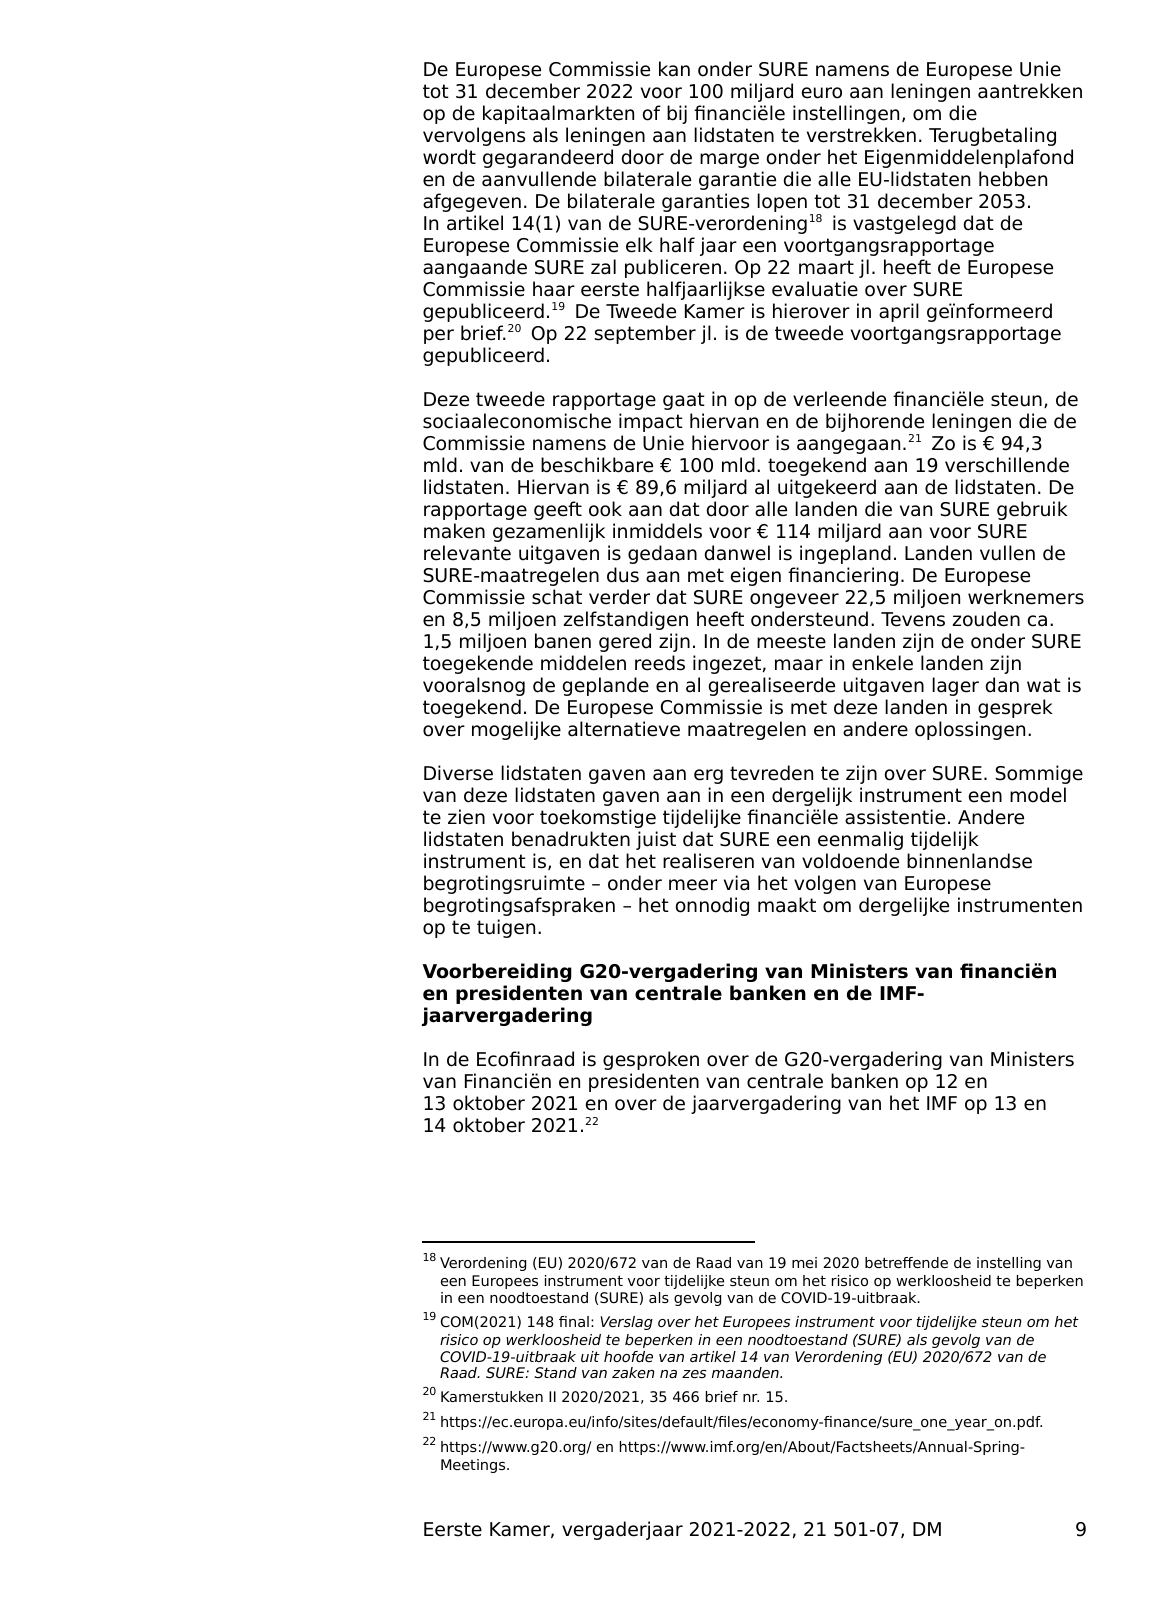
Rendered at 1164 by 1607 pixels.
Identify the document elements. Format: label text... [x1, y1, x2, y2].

subtitle Voorbereiding G20-vergadering van Ministers van financiën en presidenten van centrale banken en de IMF-jaarvergadering [422, 961, 1087, 1027]
text COM(2021) 148 final: Verslag over het Europees instrument voor tijdelijke steun om het risico op werkloosheid te beperken in een noodtoestand (SURE) als gevolg van de COVID-19-uitbraak uit hoofde van artikel 14 van Verordening (EU) 2020/672 van de Raad. SURE: Stand van zaken na zes maanden. [422, 1310, 1087, 1382]
text Verordening (EU) 2020/672 van de Raad van 19 mei 2020 betreffende de instelling van een Europees instrument voor tijdelijke steun om het risico op werkloosheid te beperken in een noodtoestand (SURE) als gevolg van de COVID-19-uitbraak. [422, 1251, 1087, 1307]
text De Europese Commissie kan onder SURE namens de Europese Unie tot 31 december 2022 voor 100 miljard euro aan leningen aantrekken op de kapitaalmarkten of bij financiële instellingen, om die vervolgens als leningen aan lidstaten te verstrekken. Terugbetaling wordt gegarandeerd door de marge onder het Eigenmiddelenplafond en de aanvullende bilaterale garantie die alle EU-lidstaten hebben afgegeven. De bilaterale garanties lopen tot 31 december 2053. [422, 59, 1087, 213]
text Diverse lidstaten gaven aan erg tevreden te zijn over SURE. Sommige van deze lidstaten gaven aan in een dergelijk instrument een model te zien voor toekomstige tijdelijke financiële assistentie. Andere lidstaten benadrukten juist dat SURE een eenmalig tijdelijk instrument is, en dat het realiseren van voldoende binnenlandse begrotingsruimte – onder meer via het volgen van Europese begrotingsafspraken – het onnodig maakt om dergelijke instrumenten op te tuigen. [422, 763, 1087, 939]
text In artikel 14(1) van de SURE-verordening is vastgelegd dat de Europese Commissie elk half jaar een voortgangsrapportage aangaande SURE zal publiceren. Op 22 maart jl. heeft de Europese Commissie haar eerste halfjaarlijkse evaluatie over SURE gepubliceerd. De Tweede Kamer is hierover in april geïnformeerd per brief. Op 22 september jl. is de tweede voortgangsrapportage gepubliceerd. [422, 213, 1087, 367]
text https://ec.europa.eu/info/sites/default/files/economy-finance/sure_one_year_on.pdf. [422, 1410, 1087, 1432]
text Deze tweede rapportage gaat in op de verleende financiële steun, de sociaaleconomische impact hiervan en de bijhorende leningen die de Commissie namens de Unie hiervoor is aangegaan. Zo is € 94,3 mld. van de beschikbare € 100 mld. toegekend aan 19 verschillende lidstaten. Hiervan is € 89,6 miljard al uitgekeerd aan de lidstaten. De rapportage geeft ook aan dat door alle landen die van SURE gebruik maken gezamenlijk inmiddels voor € 114 miljard aan voor SURE relevante uitgaven is gedaan danwel is ingepland. Landen vullen de SURE-maatregelen dus aan met eigen financiering. De Europese Commissie schat verder dat SURE ongeveer 22,5 miljoen werknemers en 8,5 miljoen zelfstandigen heeft ondersteund. Tevens zouden ca. 1,5 miljoen banen gered zijn. In de meeste landen zijn de onder SURE toegekende middelen reeds ingezet, maar in enkele landen zijn vooralsnog de geplande en al gerealiseerde uitgaven lager dan wat is toegekend. De Europese Commissie is met deze landen in gesprek over mogelijke alternatieve maatregelen en andere oplossingen. [422, 389, 1087, 741]
text In de Ecofinraad is gesproken over de G20-vergadering van Ministers van Financiën en presidenten van centrale banken op 12 en 13 oktober 2021 en over de jaarvergadering van het IMF op 13 en 14 oktober 2021. [422, 1049, 1087, 1137]
text https://www.g20.org/ en https://www.imf.org/en/About/Factsheets/Annual-Spring-Meetings. [422, 1435, 1087, 1474]
text Kamerstukken II 2020/2021, 35 466 brief nr. 15. [422, 1385, 1087, 1407]
